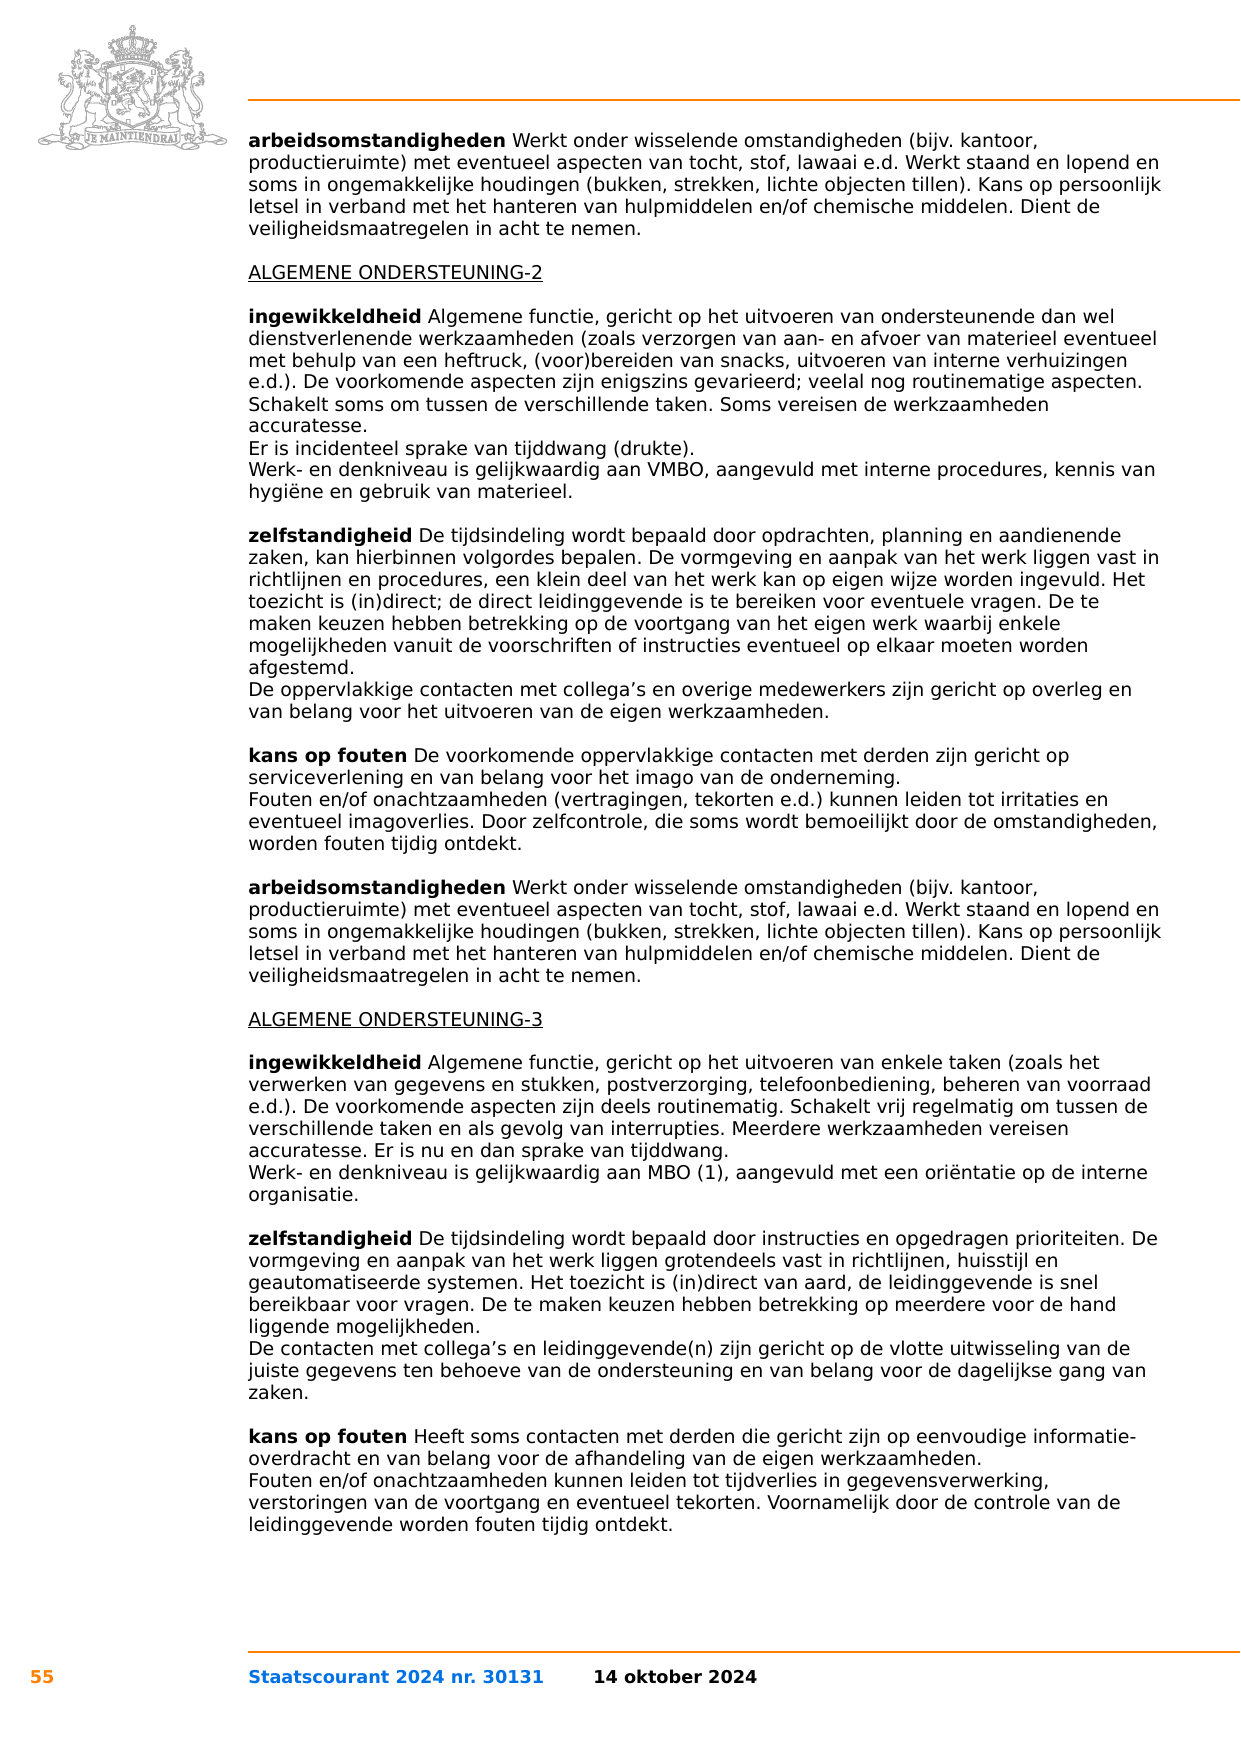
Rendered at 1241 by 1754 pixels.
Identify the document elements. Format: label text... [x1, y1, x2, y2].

text kans op fouten Heeft soms contacten met derden die gericht zijn op eenvoudige informatie-overdracht en van belang voor de afhandeling van de eigen werkzaamheden. [248, 1426, 1163, 1470]
text Fouten en/of onachtzaamheden (vertragingen, tekorten e.d.) kunnen leiden tot irritaties en eventueel imagoverlies. Door zelfcontrole, die soms wordt bemoeilijkt door de omstandigheden, worden fouten tijdig ontdekt. [248, 789, 1163, 855]
text Er is incidenteel sprake van tijddwang (drukte). [248, 437, 1163, 459]
text De oppervlakkige contacten met collega’s en overige medewerkers zijn gericht op overleg en van belang voor het uitvoeren van de eigen werkzaamheden. [248, 679, 1163, 723]
text De contacten met collega’s en leidinggevende(n) zijn gericht op de vlotte uitwisseling van de juiste gegevens ten behoeve van de ondersteuning en van belang voor de dagelijkse gang van zaken. [248, 1338, 1163, 1404]
text Fouten en/of onachtzaamheden kunnen leiden tot tijdverlies in gegevensverwerking, verstoringen van de voortgang en eventueel tekorten. Voornamelijk door de controle van de leidinggevende worden fouten tijdig ontdekt. [248, 1470, 1163, 1536]
text arbeidsomstandigheden Werkt onder wisselende omstandigheden (bijv. kantoor, productieruimte) met eventueel aspecten van tocht, stof, lawaai e.d. Werkt staand en lopend en soms in ongemakkelijke houdingen (bukken, strekken, lichte objecten tillen). Kans op persoonlijk letsel in verband met het hanteren van hulpmiddelen en/of chemische middelen. Dient de veiligheidsmaatregelen in acht te nemen. [248, 130, 1163, 240]
text ingewikkeldheid Algemene functie, gericht op het uitvoeren van enkele taken (zoals het verwerken van gegevens en stukken, postverzorging, telefoonbediening, beheren van voorraad e.d.). De voorkomende aspecten zijn deels routinematig. Schakelt vrij regelmatig om tussen de verschillende taken en als gevolg van interrupties. Meerdere werkzaamheden vereisen accuratesse. Er is nu en dan sprake van tijddwang. [248, 1052, 1163, 1162]
text kans op fouten De voorkomende oppervlakkige contacten met derden zijn gericht op serviceverlening en van belang voor het imago van de onderneming. [248, 745, 1163, 789]
subtitle ALGEMENE ONDERSTEUNING-3 [248, 1008, 1163, 1030]
text Werk- en denkniveau is gelijkwaardig aan MBO (1), aangevuld met een oriëntatie op de interne organisatie. [248, 1162, 1163, 1206]
subtitle ALGEMENE ONDERSTEUNING-2 [248, 262, 1163, 284]
text zelfstandigheid De tijdsindeling wordt bepaald door opdrachten, planning en aandienende zaken, kan hierbinnen volgordes bepalen. De vormgeving en aanpak van het werk liggen vast in richtlijnen en procedures, een klein deel van het werk kan op eigen wijze worden ingevuld. Het toezicht is (in)direct; de direct leidinggevende is te bereiken voor eventuele vragen. De te maken keuzen hebben betrekking op de voortgang van het eigen werk waarbij enkele mogelijkheden vanuit de voorschriften of instructies eventueel op elkaar moeten worden afgestemd. [248, 525, 1163, 679]
text ingewikkeldheid Algemene functie, gericht op het uitvoeren van ondersteunende dan wel dienstverlenende werkzaamheden (zoals verzorgen van aan- en afvoer van materieel eventueel met behulp van een heftruck, (voor)bereiden van snacks, uitvoeren van interne verhuizingen e.d.). De voorkomende aspecten zijn enigszins gevarieerd; veelal nog routinematige aspecten. Schakelt soms om tussen de verschillende taken. Soms vereisen de werkzaamheden accuratesse. [248, 306, 1163, 437]
text zelfstandigheid De tijdsindeling wordt bepaald door instructies en opgedragen prioriteiten. De vormgeving en aanpak van het werk liggen grotendeels vast in richtlijnen, huisstijl en geautomatiseerde systemen. Het toezicht is (in)direct van aard, de leidinggevende is snel bereikbaar voor vragen. De te maken keuzen hebben betrekking op meerdere voor de hand liggende mogelijkheden. [248, 1228, 1163, 1338]
text arbeidsomstandigheden Werkt onder wisselende omstandigheden (bijv. kantoor, productieruimte) met eventueel aspecten van tocht, stof, lawaai e.d. Werkt staand en lopend en soms in ongemakkelijke houdingen (bukken, strekken, lichte objecten tillen). Kans op persoonlijk letsel in verband met het hanteren van hulpmiddelen en/of chemische middelen. Dient de veiligheidsmaatregelen in acht te nemen. [248, 877, 1163, 987]
picture [38, 25, 227, 150]
text Werk- en denkniveau is gelijkwaardig aan VMBO, aangevuld met interne procedures, kennis van hygiëne en gebruik van materieel. [248, 459, 1163, 503]
